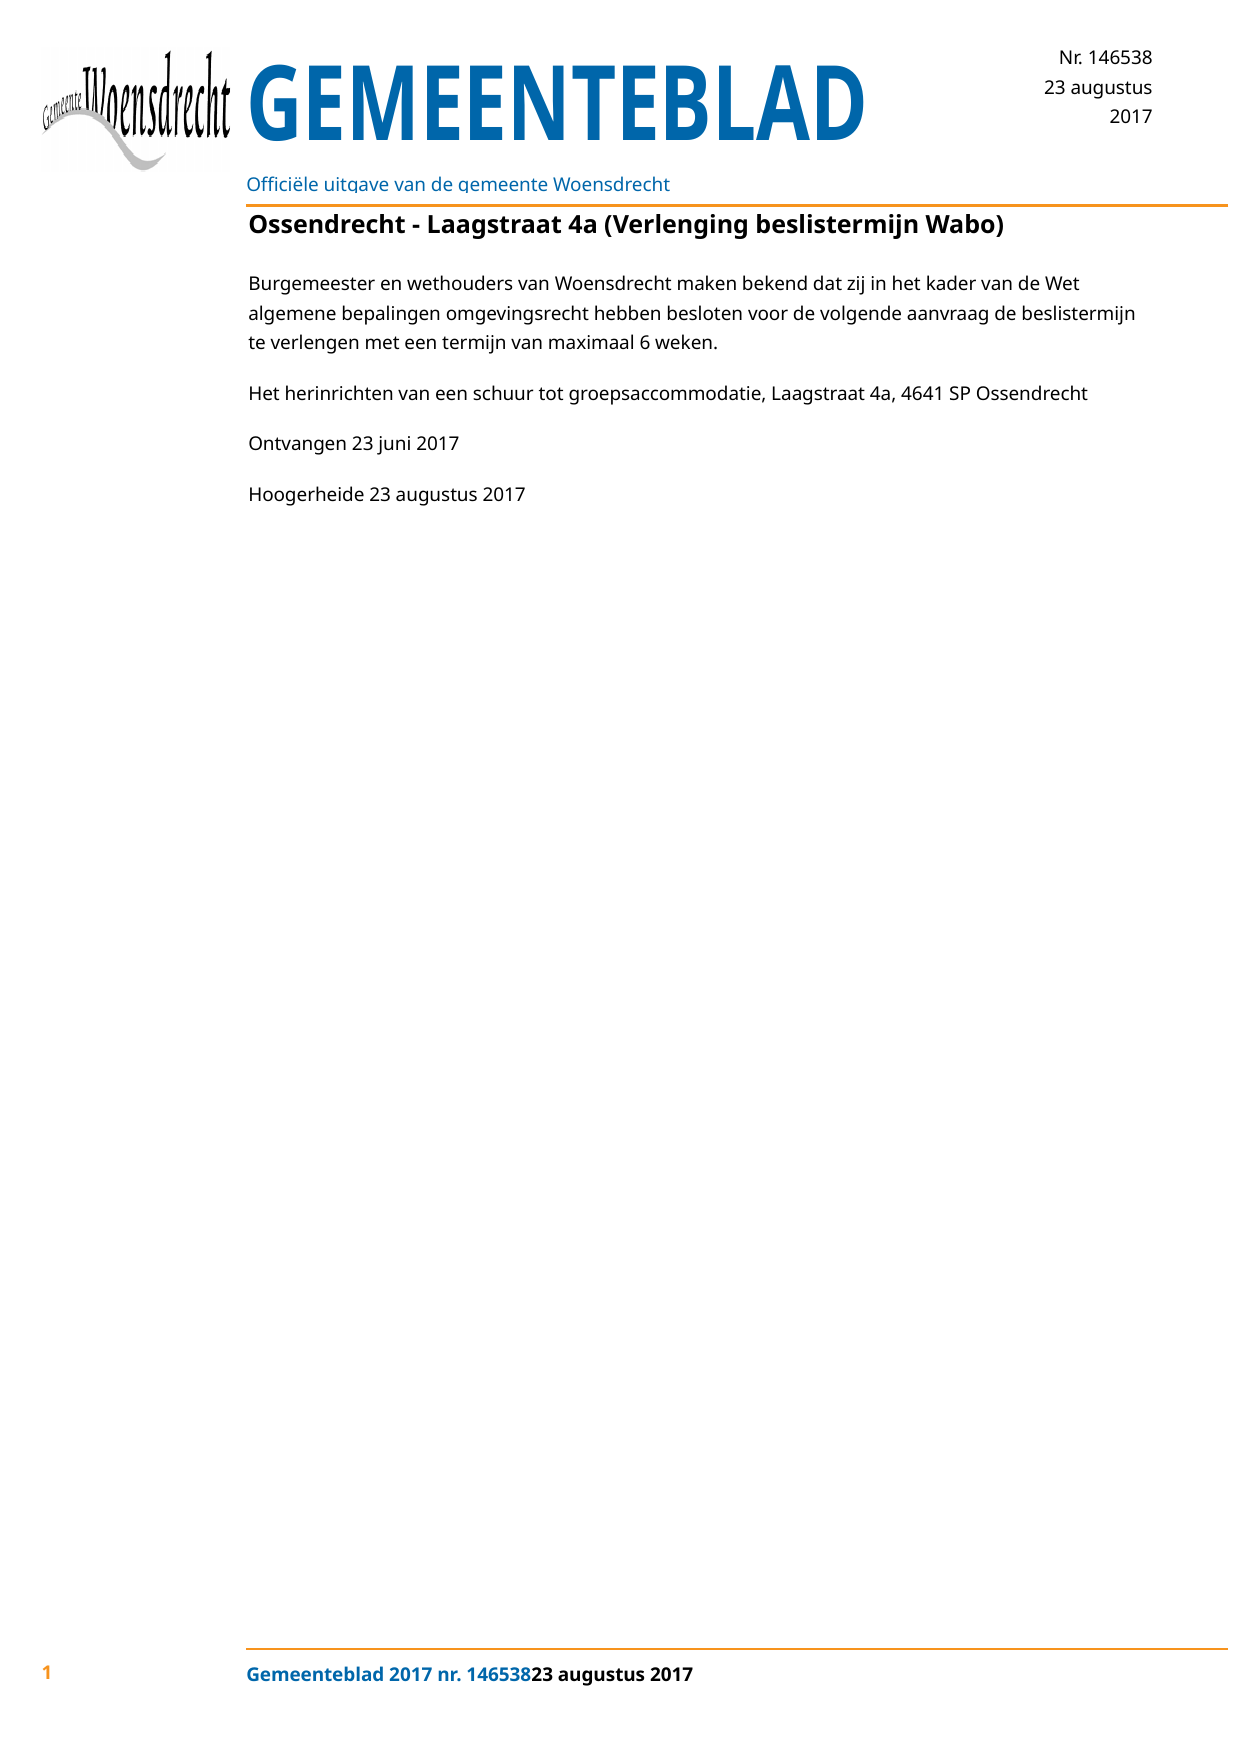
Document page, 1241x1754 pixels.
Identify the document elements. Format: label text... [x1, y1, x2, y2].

text Ontvangen 23 juni 2017 [248, 430, 1152, 456]
text Burgemeester en wethouders van Woensdrecht maken bekend dat zij in het kader van de Wet algemene bepalingen omgevingsrecht hebben besloten voor de volgende aanvraag de beslistermijn te verlengen met een termijn van maximaal 6 weken. [248, 270, 1152, 355]
text Hoogerheide 23 augustus 2017 [248, 481, 1152, 506]
text Het herinrichten van een schuur tot groepsaccommodatie, Laagstraat 4a, 4641 SP Ossendrecht [248, 380, 1152, 406]
text Ossendrecht - Laagstraat 4a (Verlenging beslistermijn Wabo) [248, 207, 1152, 241]
picture [41, 47, 231, 172]
